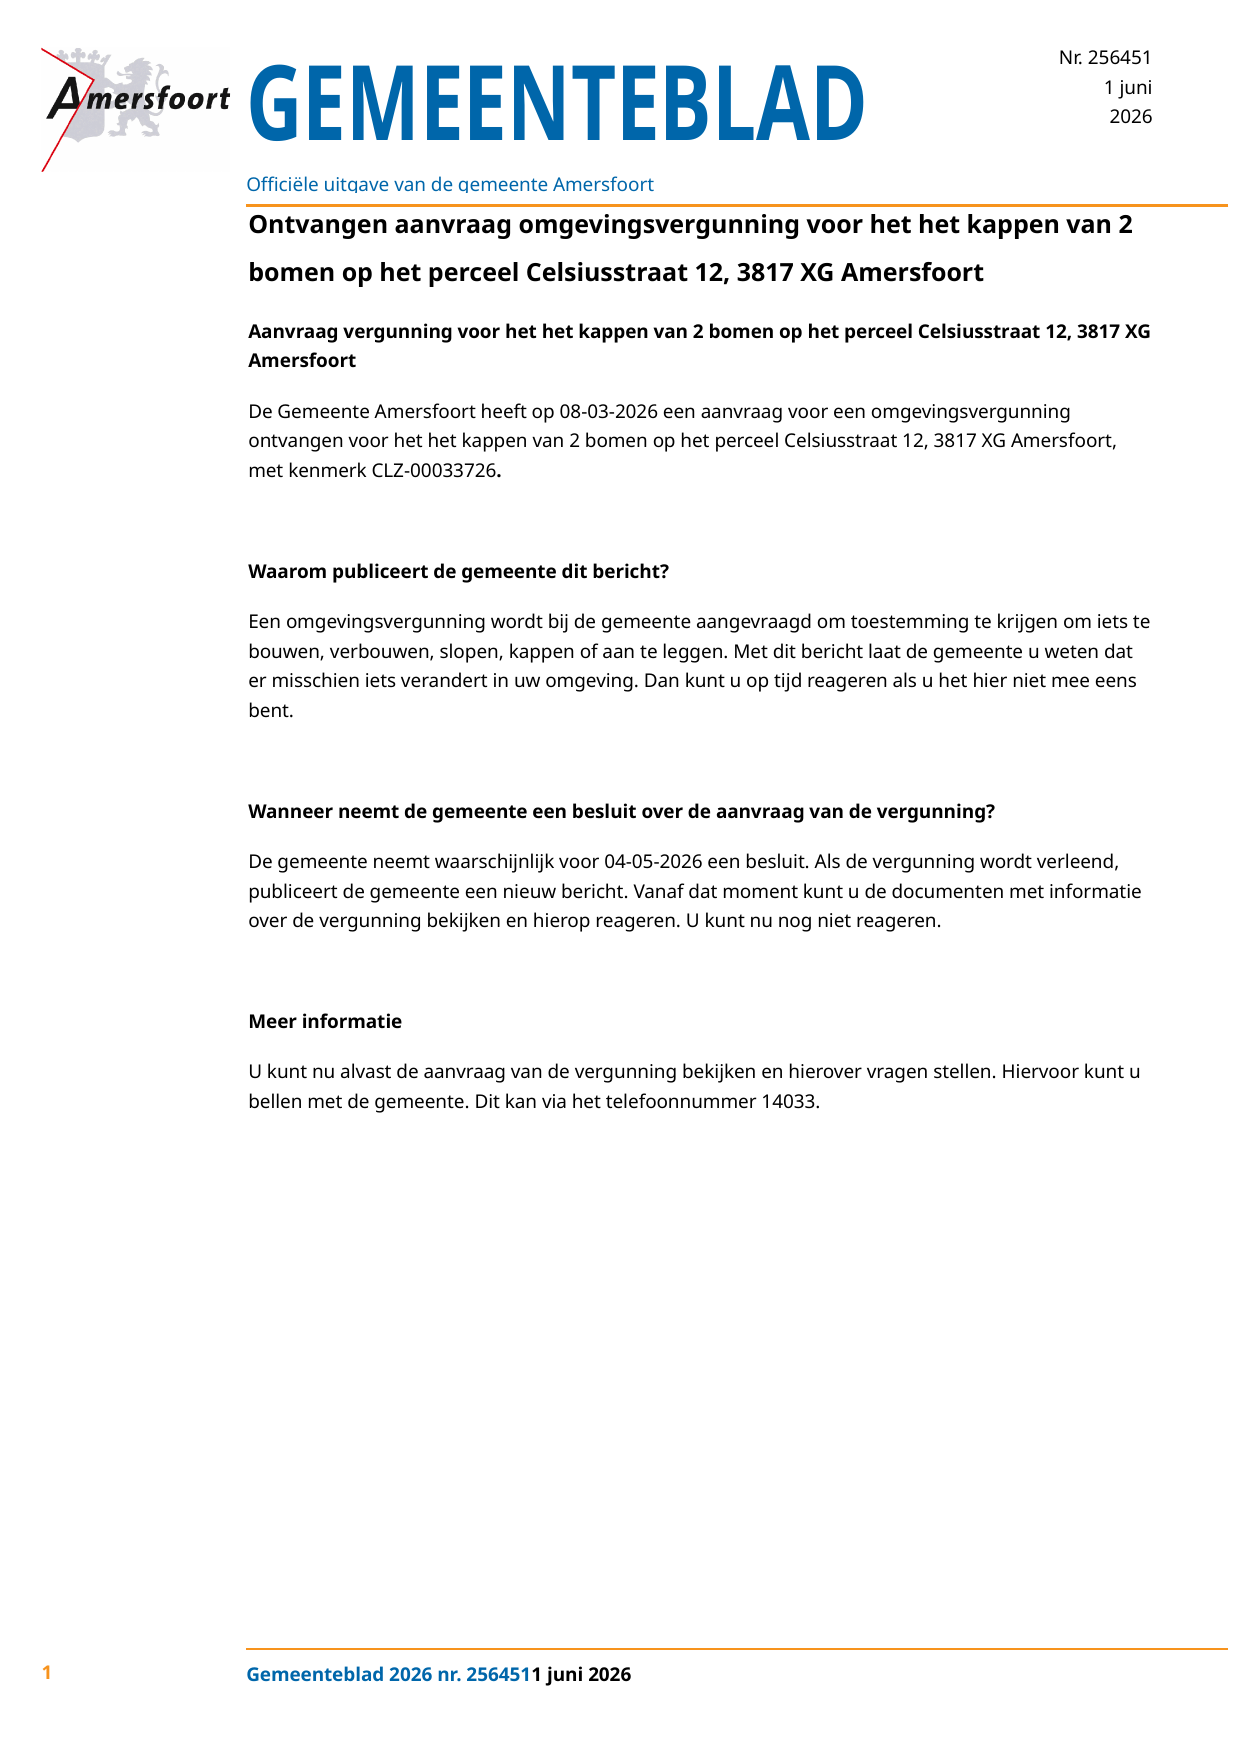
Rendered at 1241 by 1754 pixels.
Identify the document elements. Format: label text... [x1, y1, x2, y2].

picture [41, 47, 231, 172]
text Aanvraag vergunning voor het het kappen van 2 bomen op het perceel Celsiusstraat 12, 3817 XG Amersfoort [248, 318, 1152, 373]
text Wanneer neemt de gemeente een besluit over de aanvraag van de vergunning? [248, 798, 1152, 824]
text De Gemeente Amersfoort heeft op 08-03-2026 een aanvraag voor een omgevingsvergunning ontvangen voor het het kappen van 2 bomen op het perceel Celsiusstraat 12, 3817 XG Amersfoort, met kenmerk CLZ-00033726. [248, 398, 1152, 483]
text De gemeente neemt waarschijnlijk voor 04-05-2026 een besluit. Als de vergunning wordt verleend, publiceert de gemeente een nieuw bericht. Vanaf dat moment kunt u de documenten met informatie over de vergunning bekijken en hierop reageren. U kunt nu nog niet reageren. [248, 848, 1152, 933]
text Ontvangen aanvraag omgevingsvergunning voor het het kappen van 2 bomen op het perceel Celsiusstraat 12, 3817 XG Amersfoort [248, 207, 1152, 288]
text U kunt nu alvast de aanvraag van de vergunning bekijken en hierover vragen stellen. Hiervoor kunt u bellen met de gemeente. Dit kan via het telefoonnummer 14033. [248, 1059, 1152, 1114]
text Waarom publiceert de gemeente dit bericht? [248, 558, 1152, 584]
text Een omgevingsvergunning wordt bij de gemeente aangevraagd om toestemming te krijgen om iets te bouwen, verbouwen, slopen, kappen of aan te leggen. Met dit bericht laat de gemeente u weten dat er misschien iets verandert in uw omgeving. Dan kunt u op tijd reageren als u het hier niet mee eens bent. [248, 608, 1152, 723]
text Meer informatie [248, 1008, 1152, 1034]
